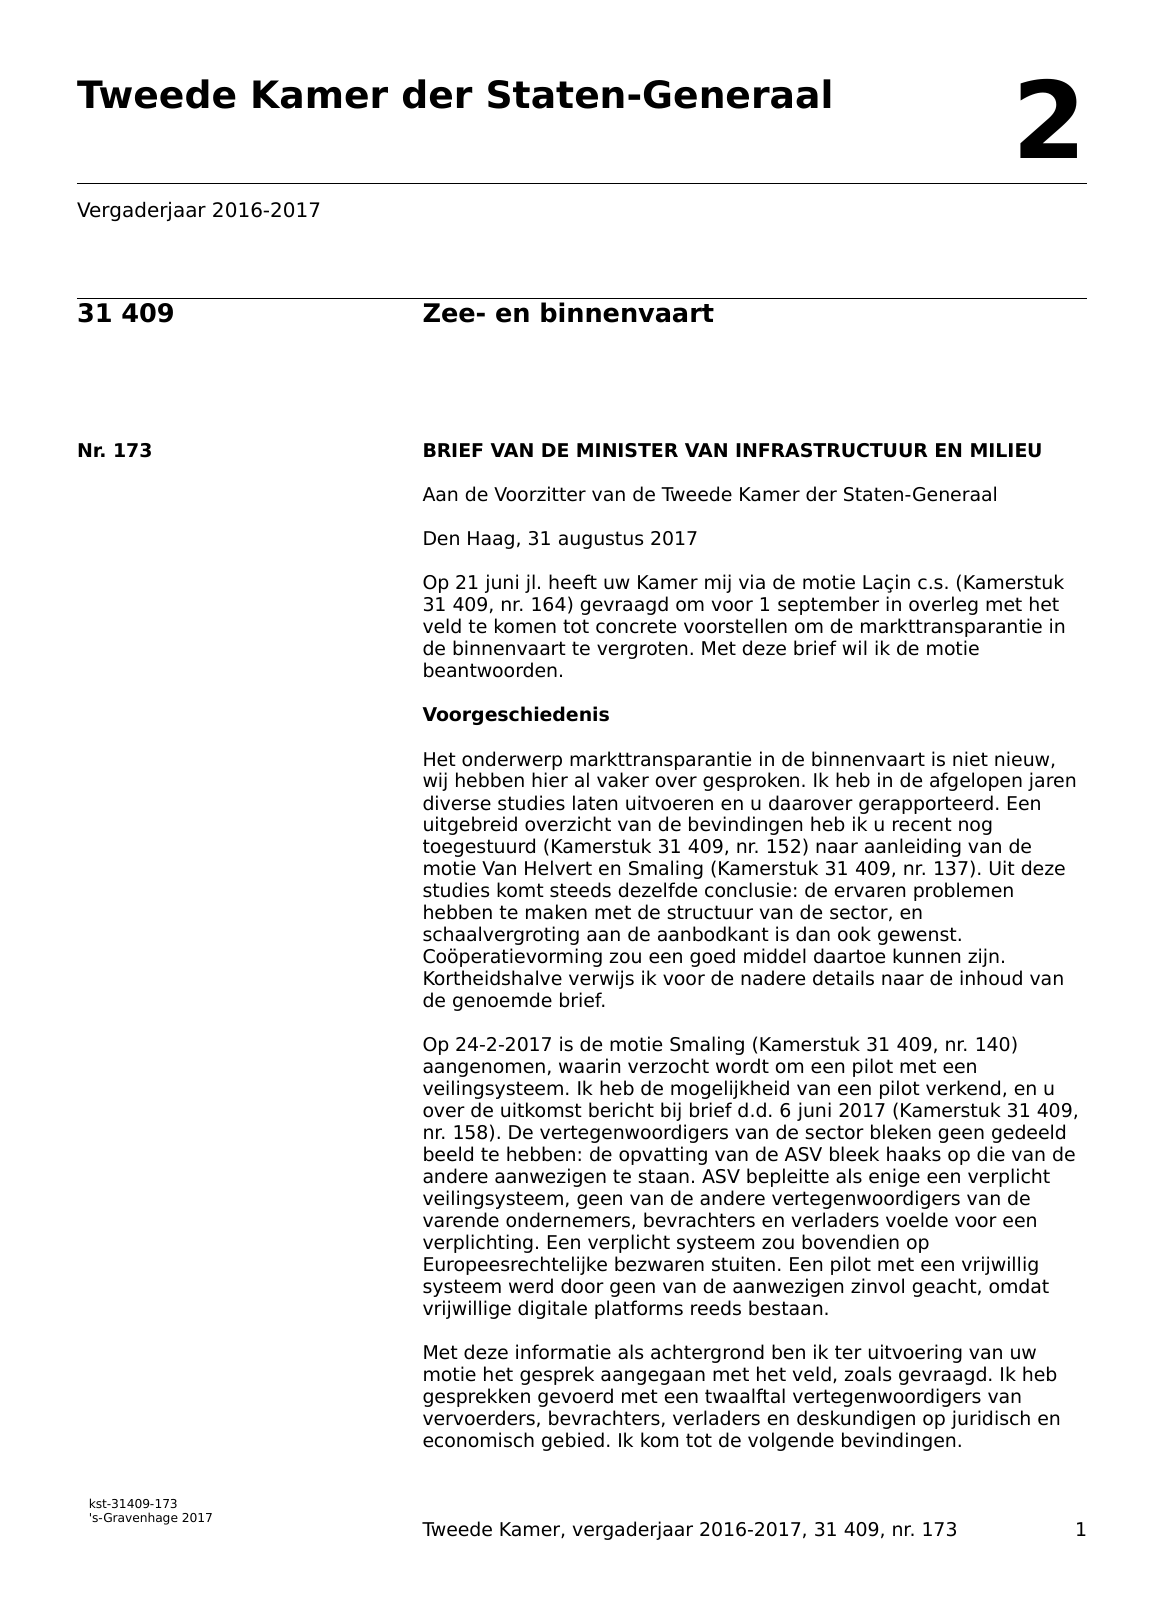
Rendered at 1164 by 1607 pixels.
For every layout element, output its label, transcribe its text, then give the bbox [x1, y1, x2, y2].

table_cell Vergaderjaar 2016-2017 [77, 184, 1087, 298]
subtitle Voorgeschiedenis [422, 704, 1087, 726]
text Op 24-2-2017 is de motie Smaling (Kamerstuk 31 409, nr. 140) aangenomen, waarin verzocht wordt om een pilot met een veilingsysteem. Ik heb de mogelijkheid van een pilot verkend, en u over de uitkomst bericht bij brief d.d. 6 juni 2017 (Kamerstuk 31 409, nr. 158). De vertegenwoordigers van de sector bleken geen gedeeld beeld te hebben: de opvatting van de ASV bleek haaks op die van de andere aanwezigen te staan. ASV bepleitte als enige een verplicht veilingsysteem, geen van de andere vertegenwoordigers van de varende ondernemers, bevrachters en verladers voelde voor een verplichting. Een verplicht systeem zou bovendien op Europeesrechtelijke bezwaren stuiten. Een pilot met een vrijwillig systeem werd door geen van de aanwezigen zinvol geacht, omdat vrijwillige digitale platforms reeds bestaan. [422, 1034, 1087, 1320]
text Het onderwerp markttransparantie in de binnenvaart is niet nieuw, wij hebben hier al vaker over gesproken. Ik heb in de afgelopen jaren diverse studies laten uitvoeren en u daarover gerapporteerd. Een uitgebreid overzicht van de bevindingen heb ik u recent nog toegestuurd (Kamerstuk 31 409, nr. 152) naar aanleiding van de motie Van Helvert en Smaling (Kamerstuk 31 409, nr. 137). Uit deze studies komt steeds dezelfde conclusie: de ervaren problemen hebben te maken met de structuur van de sector, en schaalvergroting aan de aanbodkant is dan ook gewenst. Coöperatievorming zou een goed middel daartoe kunnen zijn. Kortheidshalve verwijs ik voor de nadere details naar de inhoud van de genoemde brief. [422, 748, 1087, 1012]
text Op 21 juni jl. heeft uw Kamer mij via de motie Laçin c.s. (Kamerstuk 31 409, nr. 164) gevraagd om voor 1 september in overleg met het veld te komen tot concrete voorstellen om de markttransparantie in de binnenvaart te vergroten. Met deze brief wil ik de motie beantwoorden. [422, 572, 1087, 682]
table_header Tweede Kamer der Staten-Generaal [77, 59, 886, 183]
subtitle 31 409 Zee- en binnenvaart [77, 299, 1087, 329]
text Met deze informatie als achtergrond ben ik ter uitvoering van uw motie het gesprek aangegaan met het veld, zoals gevraagd. Ik heb gesprekken gevoerd met een twaalftal vertegenwoordigers van vervoerders, bevrachters, verladers en deskundigen op juridisch en economisch gebied. Ik kom tot de volgende bevindingen. [422, 1342, 1087, 1452]
text Den Haag, 31 augustus 2017 [422, 528, 1087, 550]
text Aan de Voorzitter van de Tweede Kamer der Staten-Generaal [422, 484, 1087, 506]
table_header 2 [886, 59, 1087, 183]
text kst-31409-173 [88, 1497, 323, 1511]
text 's-Gravenhage 2017 [88, 1511, 323, 1525]
subtitle Nr. 173 BRIEF VAN DE MINISTER VAN INFRASTRUCTUUR EN MILIEU [77, 440, 1087, 462]
